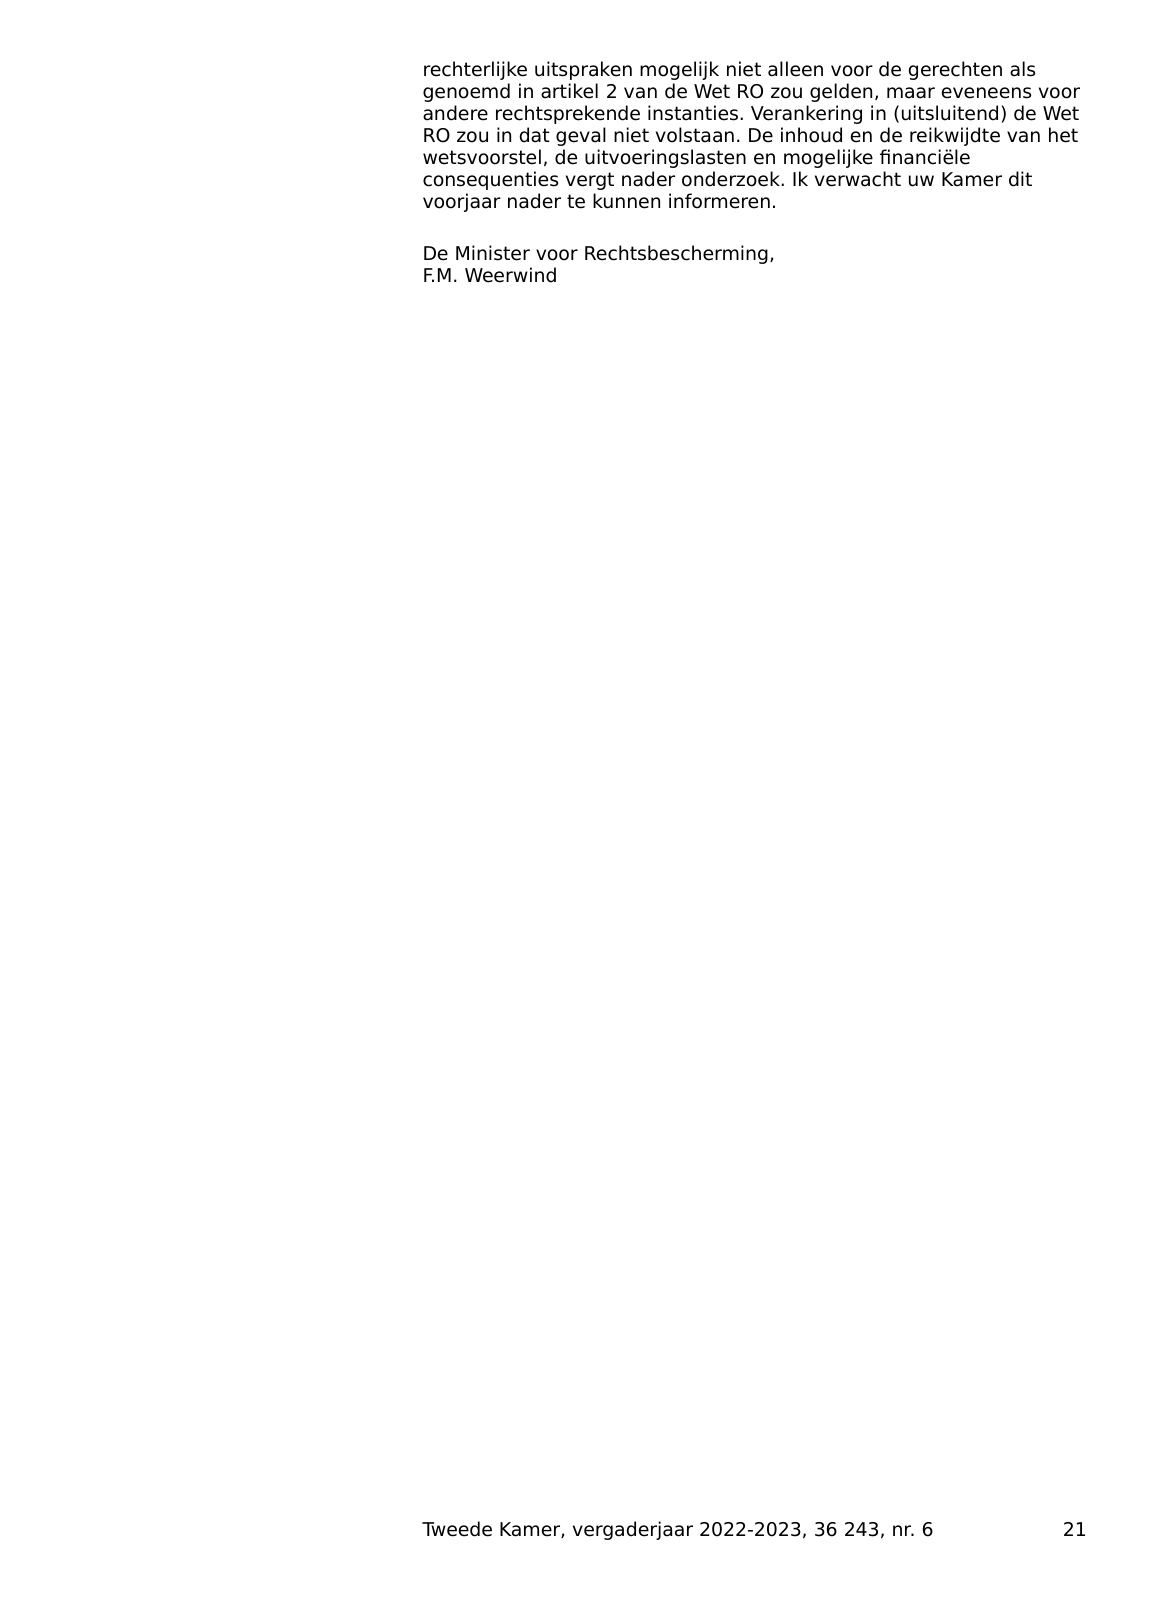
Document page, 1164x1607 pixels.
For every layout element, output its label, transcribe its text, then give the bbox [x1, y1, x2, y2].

text rechterlijke uitspraken mogelijk niet alleen voor de gerechten als genoemd in artikel 2 van de Wet RO zou gelden, maar eveneens voor andere rechtsprekende instanties. Verankering in (uitsluitend) de Wet RO zou in dat geval niet volstaan. De inhoud en de reikwijdte van het wetsvoorstel, de uitvoeringslasten en mogelijke financiële consequenties vergt nader onderzoek. Ik verwacht uw Kamer dit voorjaar nader te kunnen informeren. [422, 59, 1087, 213]
text De Minister voor Rechtsbescherming, F.M. Weerwind [422, 243, 1087, 287]
